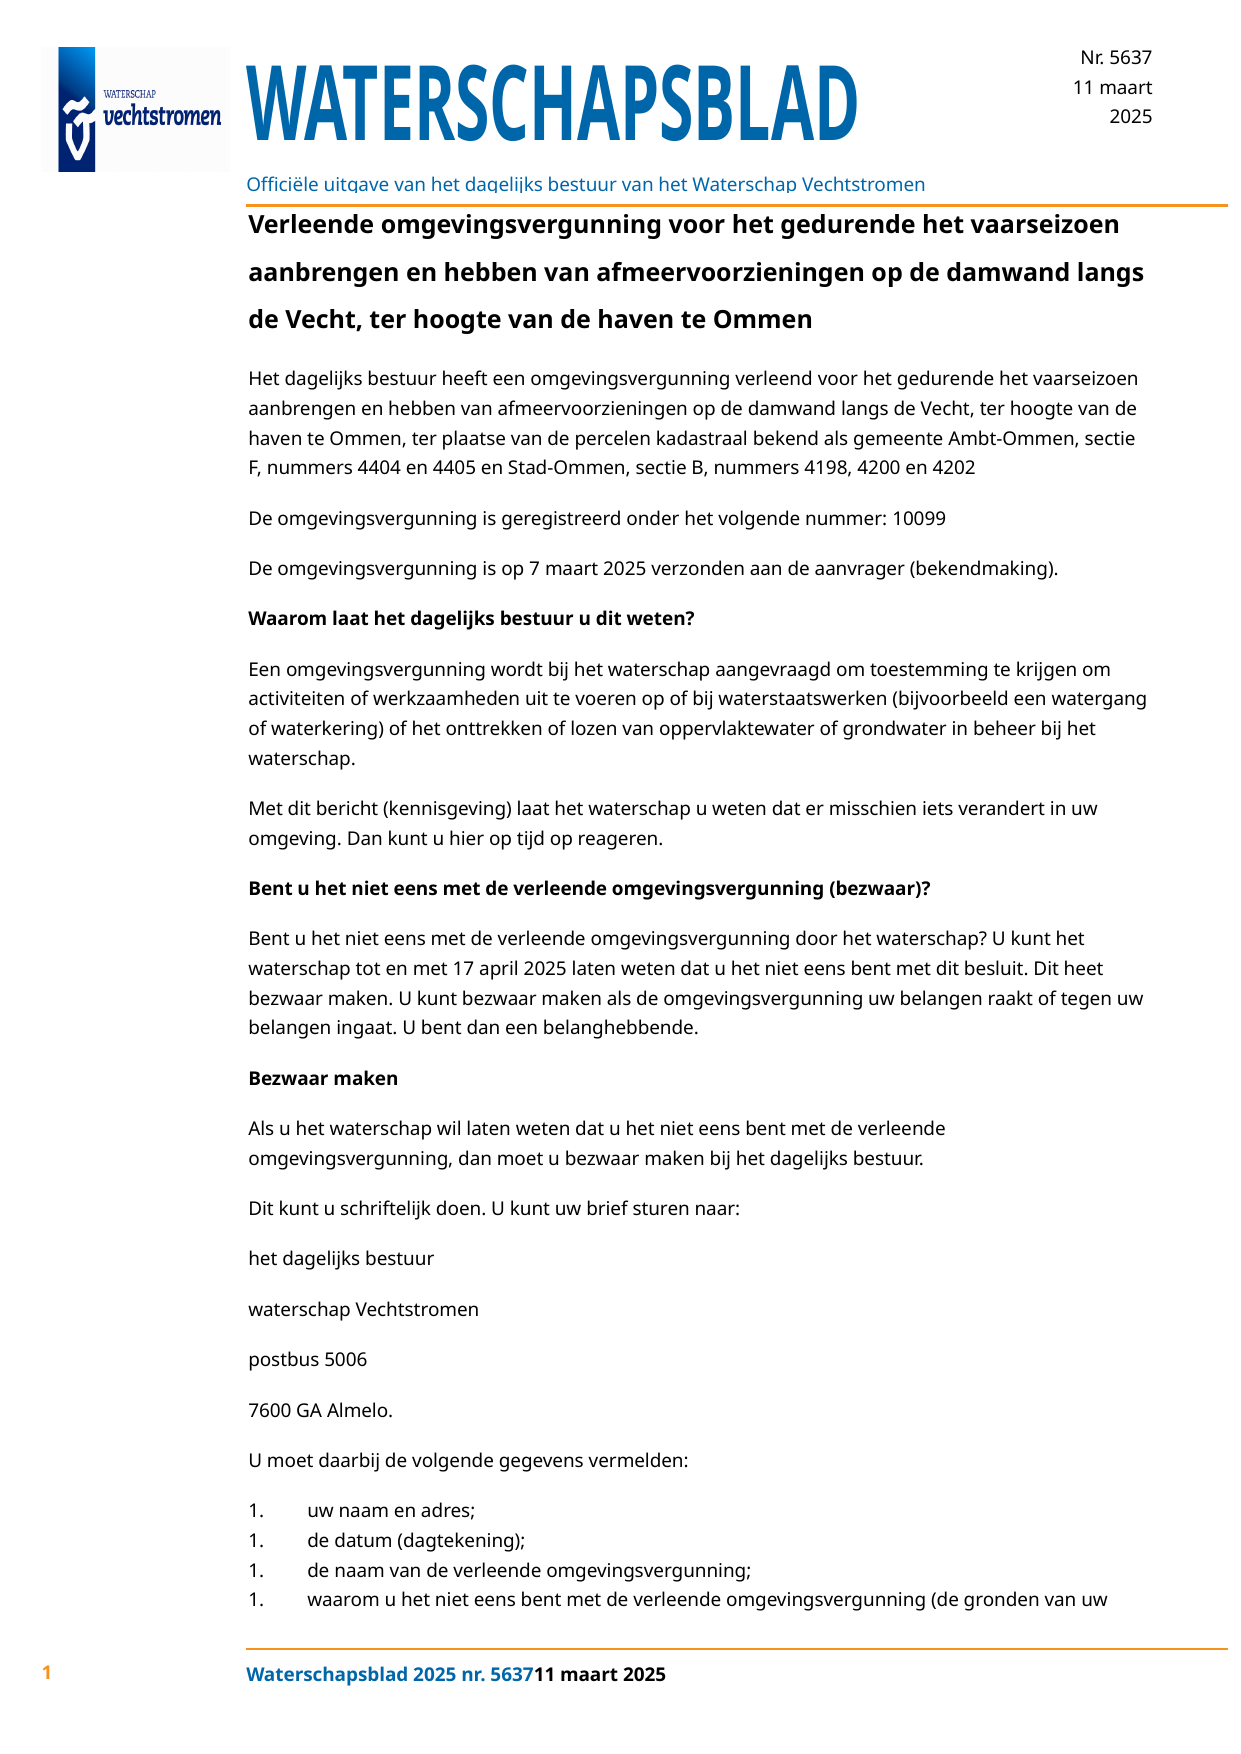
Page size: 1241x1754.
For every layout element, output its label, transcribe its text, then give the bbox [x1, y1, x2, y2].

text U moet daarbij de volgende gegevens vermelden: [248, 1447, 1152, 1473]
text De omgevingsvergunning is op 7 maart 2025 verzonden aan de aanvrager (bekendmaking). [248, 555, 1152, 581]
text Bent u het niet eens met de verleende omgevingsvergunning door het waterschap? U kunt het waterschap tot en met 17 april 2025 laten weten dat u het niet eens bent met dit besluit. Dit heet bezwaar maken. U kunt bezwaar maken als de omgevingsvergunning uw belangen raakt of tegen uw belangen ingaat. U bent dan een belanghebbende. [248, 926, 1152, 1040]
text Het dagelijks bestuur heeft een omgevingsvergunning verleend voor het gedurende het vaarseizoen aanbrengen en hebben van afmeervoorzieningen op de damwand langs de Vecht, ter hoogte van de haven te Ommen, ter plaatse van de percelen kadastraal bekend als gemeente Ambt-Ommen, sectie F, nummers 4404 en 4405 en Stad-Ommen, sectie B, nummers 4198, 4200 en 4202 [248, 366, 1152, 480]
text het dagelijks bestuur [248, 1246, 1152, 1271]
text 7600 GA Almelo. [248, 1397, 1152, 1422]
text Met dit bericht (kennisgeving) laat het waterschap u weten dat er misschien iets verandert in uw omgeving. Dan kunt u hier op tijd op reageren. [248, 795, 1152, 850]
list de datum (dagtekening); [248, 1527, 1152, 1553]
text Verleende omgevingsvergunning voor het gedurende het vaarseizoen aanbrengen en hebben van afmeervoorzieningen op de damwand langs de Vecht, ter hoogte van de haven te Ommen [248, 207, 1152, 336]
text Bezwaar maken [248, 1065, 1152, 1090]
text De omgevingsvergunning is geregistreerd onder het volgende nummer: 10099 [248, 505, 1152, 530]
list de naam van de verleende omgevingsvergunning; [248, 1557, 1152, 1582]
list waarom u het niet eens bent met de verleende omgevingsvergunning (de gronden van uw [248, 1586, 1152, 1612]
text Dit kunt u schriftelijk doen. U kunt uw brief sturen naar: [248, 1195, 1152, 1221]
text Waarom laat het dagelijks bestuur u dit weten? [248, 606, 1152, 631]
text Bent u het niet eens met de verleende omgevingsvergunning (bezwaar)? [248, 875, 1152, 901]
picture [41, 47, 231, 172]
text waterschap Vechtstromen [248, 1296, 1152, 1322]
text Een omgevingsvergunning wordt bij het waterschap aangevraagd om toestemming te krijgen om activiteiten of werkzaamheden uit te voeren op of bij waterstaatswerken (bijvoorbeeld een watergang of waterkering) of het onttrekken of lozen van oppervlaktewater of grondwater in beheer bij het waterschap. [248, 656, 1152, 770]
text Als u het waterschap wil laten weten dat u het niet eens bent met de verleende omgevingsvergunning, dan moet u bezwaar maken bij het dagelijks bestuur. [248, 1115, 1152, 1170]
text postbus 5006 [248, 1346, 1152, 1372]
list uw naam en adres; [248, 1498, 1152, 1523]
